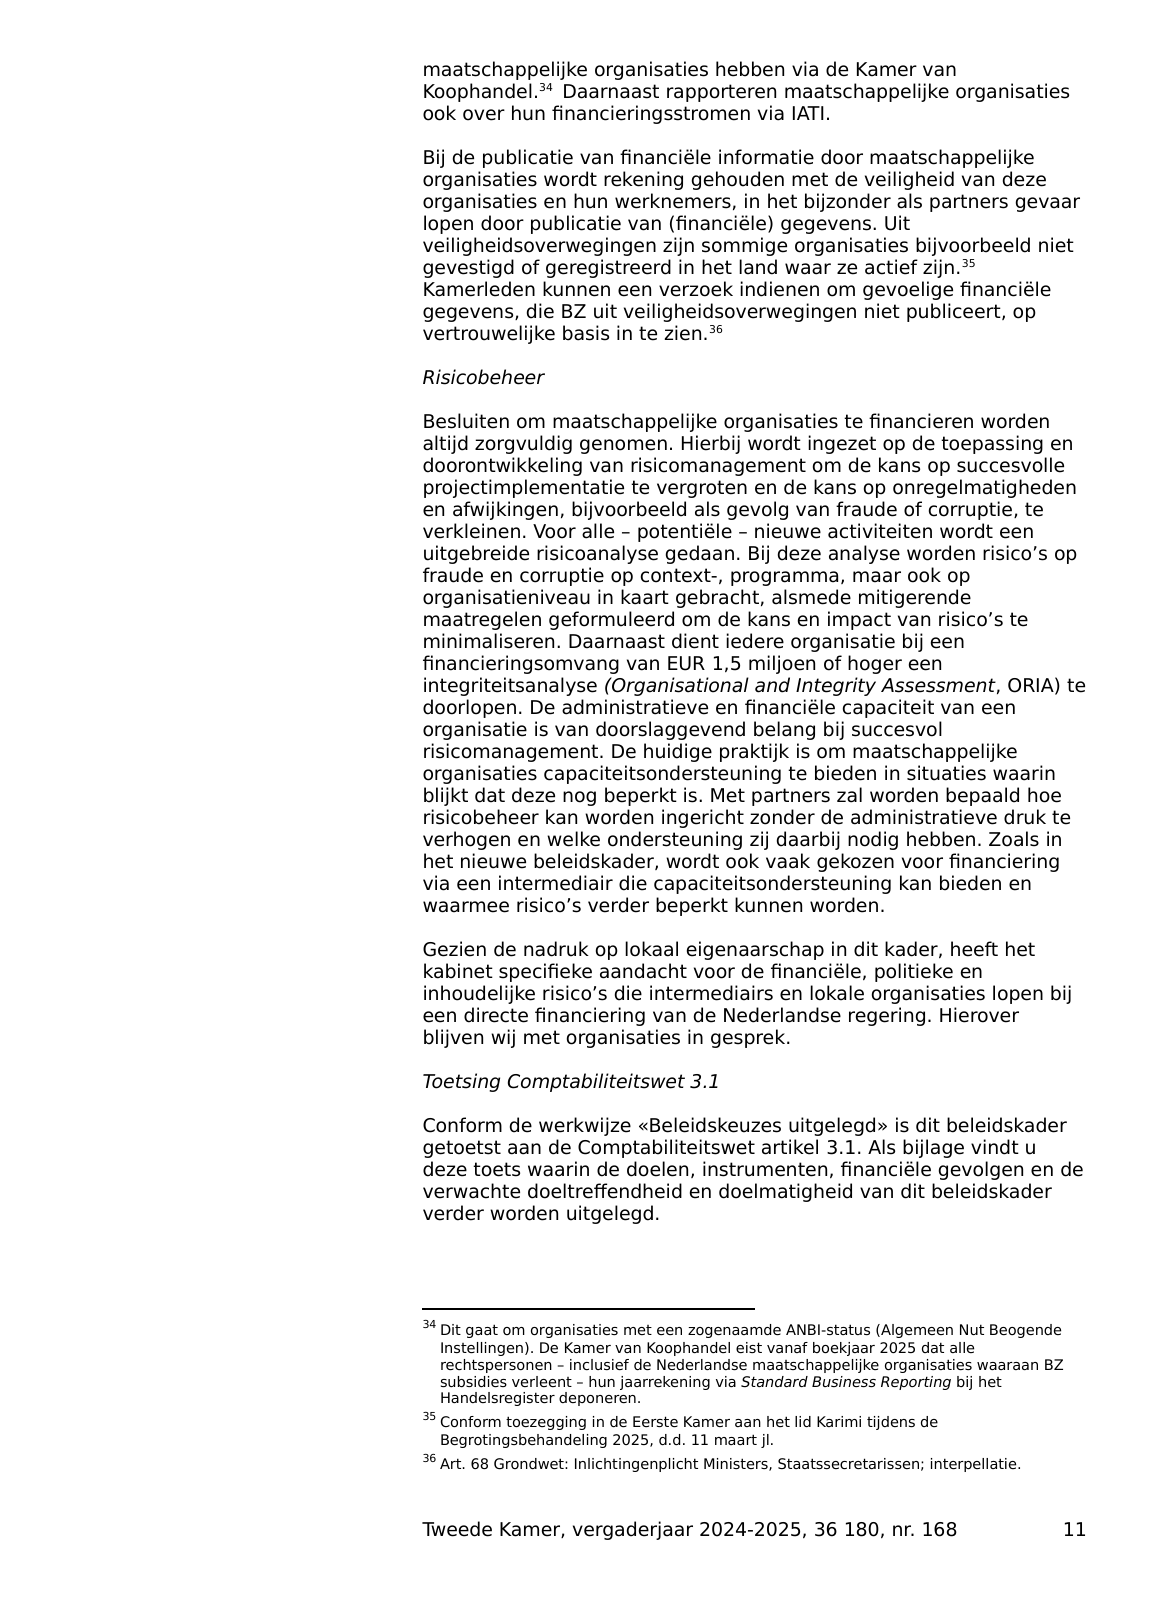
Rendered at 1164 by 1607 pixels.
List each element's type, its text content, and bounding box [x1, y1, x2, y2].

text Conform toezegging in de Eerste Kamer aan het lid Karimi tijdens de Begrotingsbehandeling 2025, d.d. 11 maart jl. [422, 1410, 1087, 1449]
subtitle Toetsing Comptabiliteitswet 3.1 [422, 1071, 1087, 1093]
text Besluiten om maatschappelijke organisaties te financieren worden altijd zorgvuldig genomen. Hierbij wordt ingezet op de toepassing en doorontwikkeling van risicomanagement om de kans op succesvolle projectimplementatie te vergroten en de kans op onregelmatigheden en afwijkingen, bijvoorbeeld als gevolg van fraude of corruptie, te verkleinen. Voor alle – potentiële – nieuwe activiteiten wordt een uitgebreide risicoanalyse gedaan. Bij deze analyse worden risico’s op fraude en corruptie op context-, programma, maar ook op organisatieniveau in kaart gebracht, alsmede mitigerende maatregelen geformuleerd om de kans en impact van risico’s te minimaliseren. Daarnaast dient iedere organisatie bij een financieringsomvang van EUR 1,5 miljoen of hoger een integriteitsanalyse (Organisational and Integrity Assessment, ORIA) te doorlopen. De administratieve en financiële capaciteit van een organisatie is van doorslaggevend belang bij succesvol risicomanagement. De huidige praktijk is om maatschappelijke organisaties capaciteitsondersteuning te bieden in situaties waarin blijkt dat deze nog beperkt is. Met partners zal worden bepaald hoe risicobeheer kan worden ingericht zonder de administratieve druk te verhogen en welke ondersteuning zij daarbij nodig hebben. Zoals in het nieuwe beleidskader, wordt ook vaak gekozen voor financiering via een intermediair die capaciteitsondersteuning kan bieden en waarmee risico’s verder beperkt kunnen worden. [422, 411, 1087, 917]
text Gezien de nadruk op lokaal eigenaarschap in dit kader, heeft het kabinet specifieke aandacht voor de financiële, politieke en inhoudelijke risico’s die intermediairs en lokale organisaties lopen bij een directe financiering van de Nederlandse regering. Hierover blijven wij met organisaties in gesprek. [422, 939, 1087, 1049]
text Dit gaat om organisaties met een zogenaamde ANBI-status (Algemeen Nut Beogende Instellingen). De Kamer van Koophandel eist vanaf boekjaar 2025 dat alle rechtspersonen – inclusief de Nederlandse maatschappelijke organisaties waaraan BZ subsidies verleent – hun jaarrekening via Standard Business Reporting bij het Handelsregister deponeren. [422, 1318, 1087, 1407]
text maatschappelijke organisaties hebben via de Kamer van Koophandel. Daarnaast rapporteren maatschappelijke organisaties ook over hun financieringsstromen via IATI. [422, 59, 1087, 125]
text Art. 68 Grondwet: Inlichtingenplicht Ministers, Staatssecretarissen; interpellatie. [422, 1452, 1087, 1474]
text Conform de werkwijze «Beleidskeuzes uitgelegd» is dit beleidskader getoetst aan de Comptabiliteitswet artikel 3.1. Als bijlage vindt u deze toets waarin de doelen, instrumenten, financiële gevolgen en de verwachte doeltreffendheid en doelmatigheid van dit beleidskader verder worden uitgelegd. [422, 1115, 1087, 1225]
text Bij de publicatie van financiële informatie door maatschappelijke organisaties wordt rekening gehouden met de veiligheid van deze organisaties en hun werknemers, in het bijzonder als partners gevaar lopen door publicatie van (financiële) gegevens. Uit veiligheidsoverwegingen zijn sommige organisaties bijvoorbeeld niet gevestigd of geregistreerd in het land waar ze actief zijn. Kamerleden kunnen een verzoek indienen om gevoelige financiële gegevens, die BZ uit veiligheidsoverwegingen niet publiceert, op vertrouwelijke basis in te zien. [422, 147, 1087, 345]
subtitle Risicobeheer [422, 367, 1087, 389]
